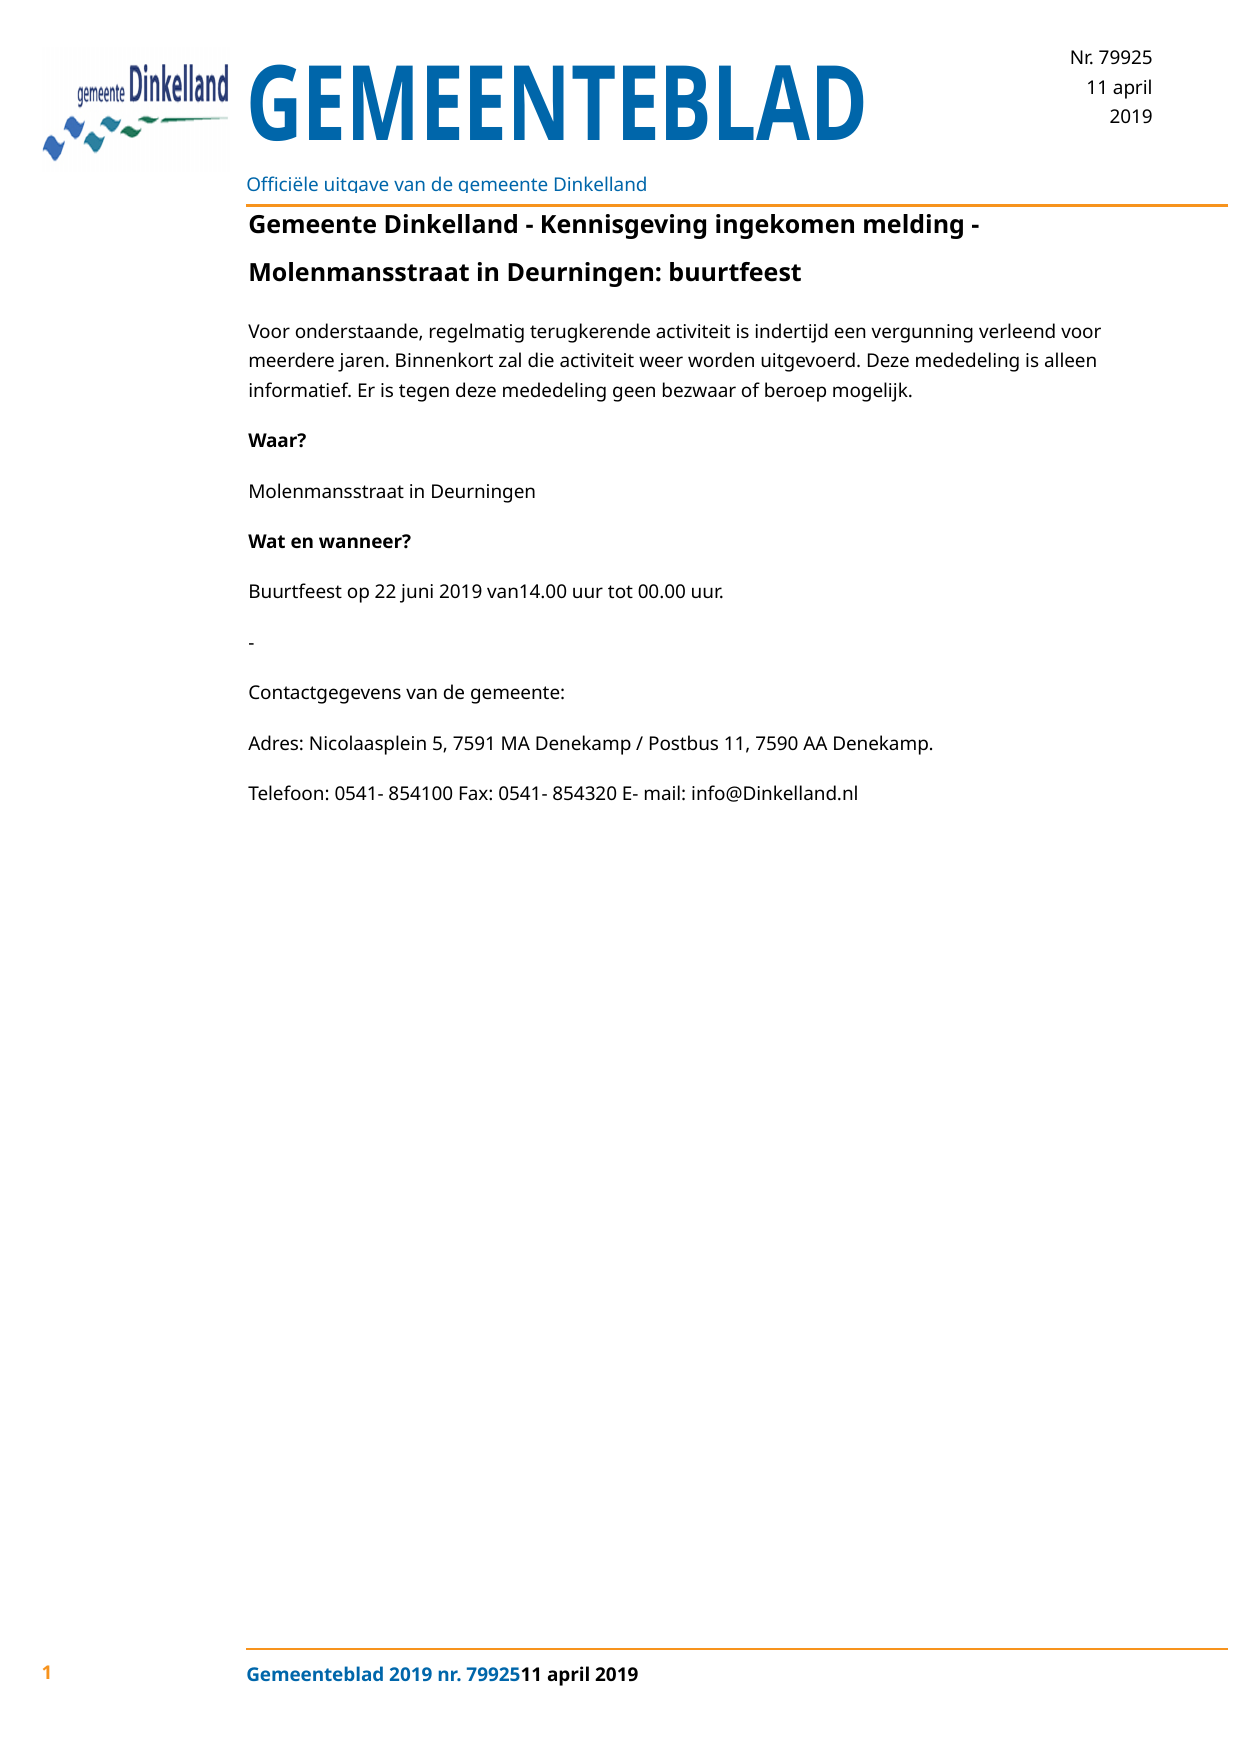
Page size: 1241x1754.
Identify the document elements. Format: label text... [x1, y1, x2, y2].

text Contactgegevens van de gemeente: [248, 679, 1152, 705]
picture [41, 47, 231, 172]
text Waar? [248, 427, 1152, 453]
text Wat en wanneer? [248, 528, 1152, 554]
text Molenmansstraat in Deurningen [248, 478, 1152, 504]
text Voor onderstaande, regelmatig terugkerende activiteit is indertijd een vergunning verleend voor meerdere jaren. Binnenkort zal die activiteit weer worden uitgevoerd. Deze mededeling is alleen informatief. Er is tegen deze mededeling geen bezwaar of beroep mogelijk. [248, 318, 1152, 403]
text Telefoon: 0541- 854100 Fax: 0541- 854320 E- mail: info@Dinkelland.nl [248, 780, 1152, 806]
text Adres: Nicolaasplein 5, 7591 MA Denekamp / Postbus 11, 7590 AA Denekamp. [248, 730, 1152, 756]
text - [248, 629, 1152, 655]
text Gemeente Dinkelland - Kennisgeving ingekomen melding - Molenmansstraat in Deurningen: buurtfeest [248, 207, 1152, 288]
text Buurtfeest op 22 juni 2019 van14.00 uur tot 00.00 uur. [248, 579, 1152, 604]
